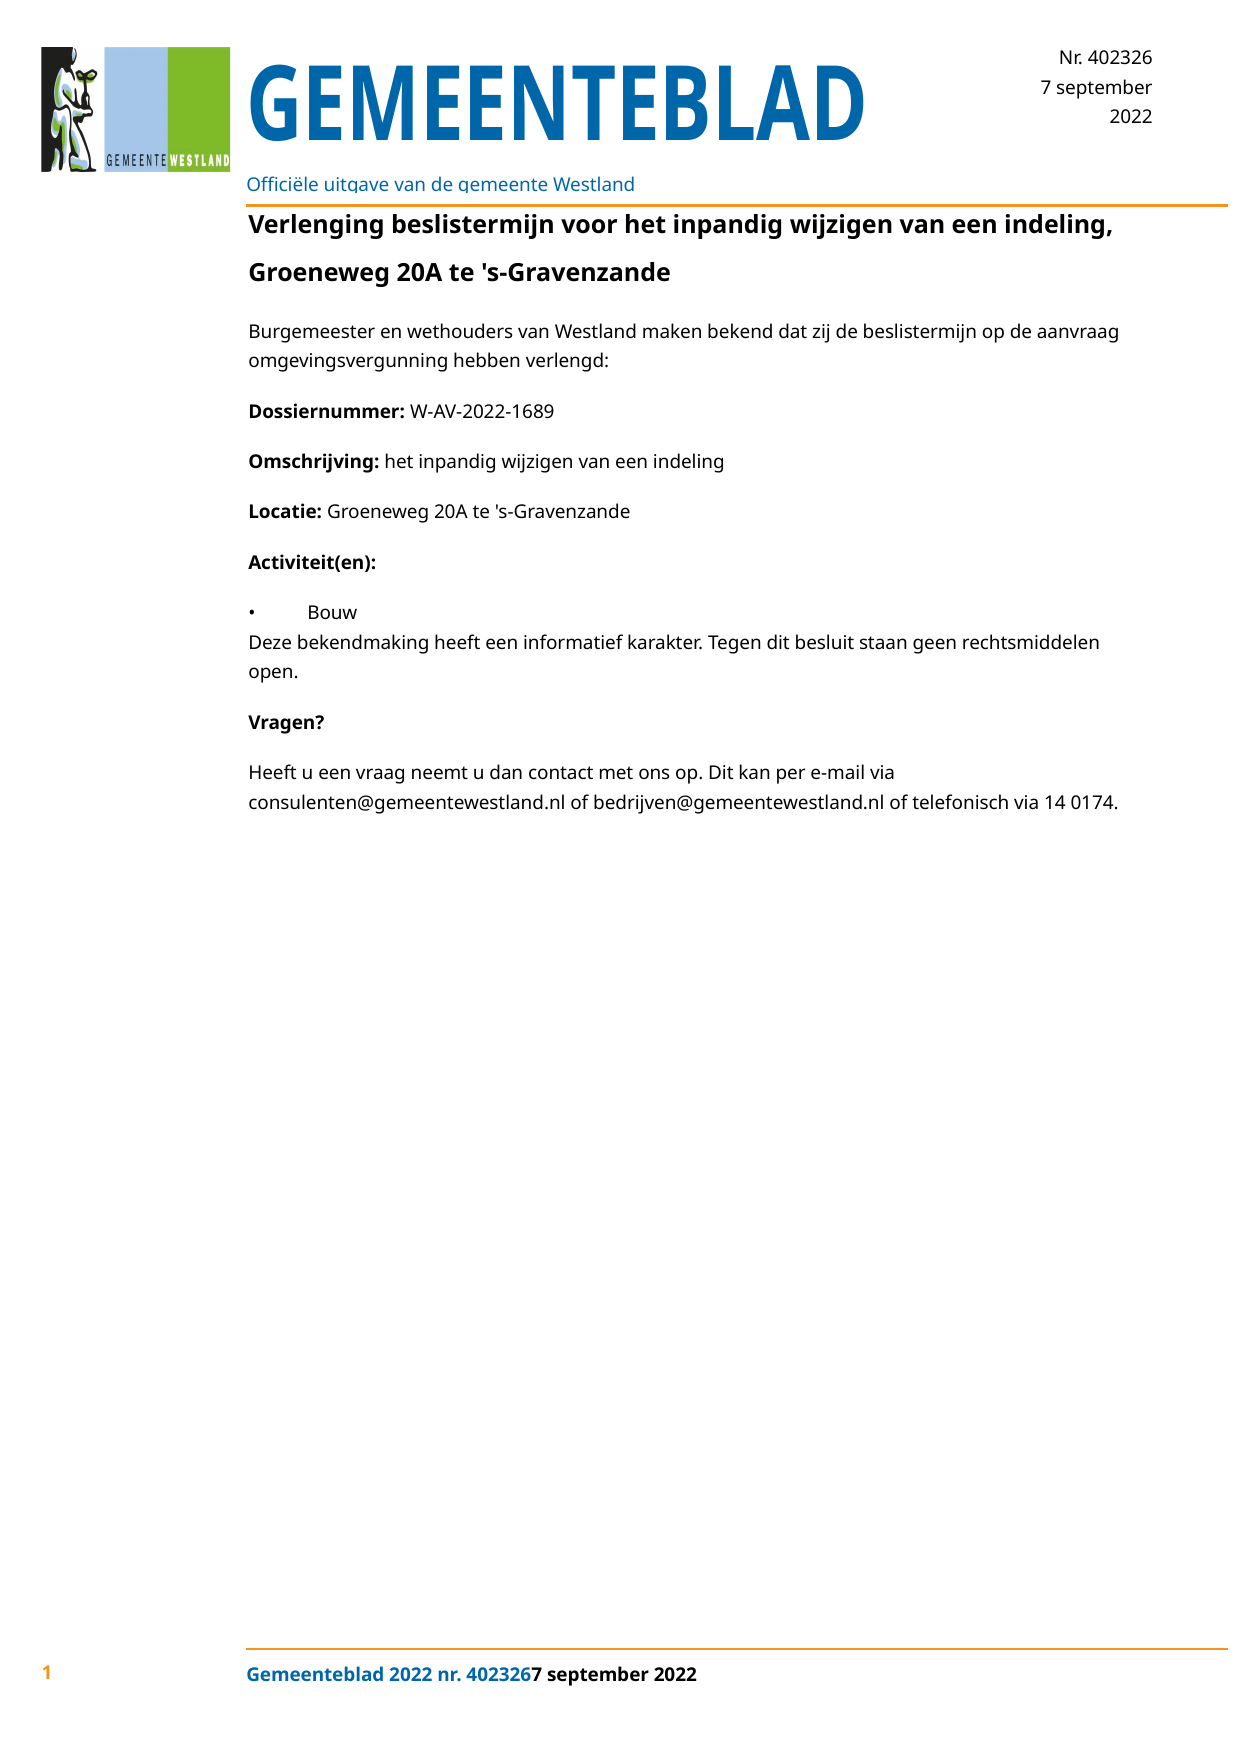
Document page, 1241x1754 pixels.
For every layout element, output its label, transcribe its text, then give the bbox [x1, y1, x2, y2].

text Burgemeester en wethouders van Westland maken bekend dat zij de beslistermijn op de aanvraag omgevingsvergunning hebben verlengd: [248, 318, 1152, 373]
text Heeft u een vraag neemt u dan contact met ons op. Dit kan per e-mail via consulenten@gemeentewestland.nl of bedrijven@gemeentewestland.nl of telefonisch via 14 0174. [248, 759, 1152, 815]
text Vragen? [248, 709, 1152, 735]
text Dossiernummer: W-AV-2022-1689 [248, 398, 1152, 424]
picture [41, 47, 231, 172]
text Omschrijving: het inpandig wijzigen van een indeling [248, 448, 1152, 474]
text Deze bekendmaking heeft een informatief karakter. Tegen dit besluit staan geen rechtsmiddelen open. [248, 629, 1152, 684]
list Bouw [248, 599, 1152, 625]
text Verlenging beslistermijn voor het inpandig wijzigen van een indeling, Groeneweg 20A te 's-Gravenzande [248, 207, 1152, 288]
text Locatie: Groeneweg 20A te 's-Gravenzande [248, 499, 1152, 524]
text Activiteit(en): [248, 549, 1152, 575]
